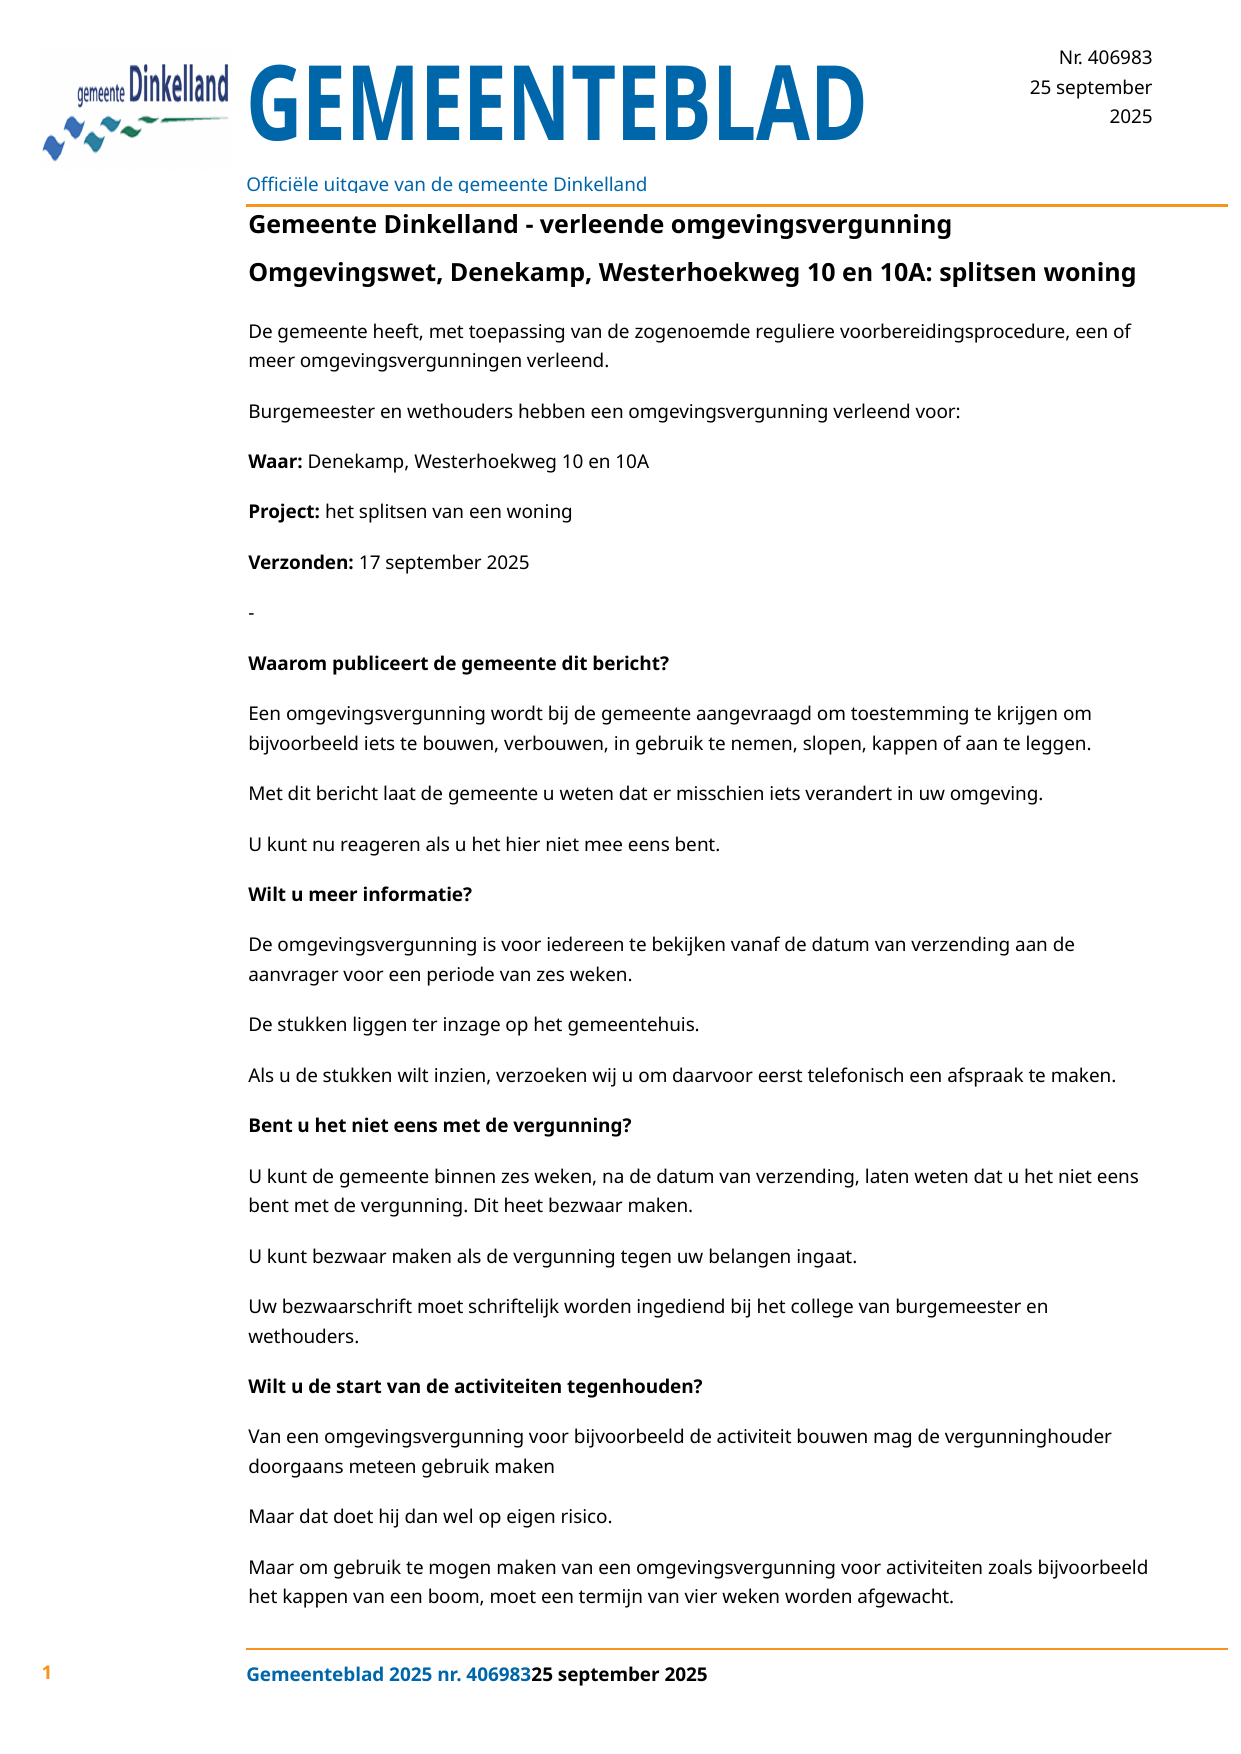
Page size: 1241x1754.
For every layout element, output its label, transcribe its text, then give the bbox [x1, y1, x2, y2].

text Waar: Denekamp, Westerhoekweg 10 en 10A [248, 448, 1152, 474]
text De stukken liggen ter inzage op het gemeentehuis. [248, 1012, 1152, 1037]
text Uw bezwaarschrift moet schriftelijk worden ingediend bij het college van burgemeester en wethouders. [248, 1293, 1152, 1349]
text U kunt nu reageren als u het hier niet mee eens bent. [248, 831, 1152, 857]
text Verzonden: 17 september 2025 [248, 549, 1152, 575]
text Wilt u de start van de activiteiten tegenhouden? [248, 1373, 1152, 1399]
text De omgevingsvergunning is voor iedereen te bekijken vanaf de datum van verzending aan de aanvrager voor een periode van zes weken. [248, 932, 1152, 987]
text Waarom publiceert de gemeente dit bericht? [248, 650, 1152, 676]
text Van een omgevingsvergunning voor bijvoorbeeld de activiteit bouwen mag de vergunninghouder doorgaans meteen gebruik maken [248, 1424, 1152, 1479]
text Wilt u meer informatie? [248, 881, 1152, 907]
text Maar om gebruik te mogen maken van een omgevingsvergunning voor activiteiten zoals bijvoorbeeld het kappen van een boom, moet een termijn van vier weken worden afgewacht. [248, 1554, 1152, 1609]
text Als u de stukken wilt inzien, verzoeken wij u om daarvoor eerst telefonisch een afspraak te maken. [248, 1062, 1152, 1088]
text Bent u het niet eens met de vergunning? [248, 1112, 1152, 1138]
text Burgemeester en wethouders hebben een omgevingsvergunning verleend voor: [248, 398, 1152, 424]
text De gemeente heeft, met toepassing van de zogenoemde reguliere voorbereidingsprocedure, een of meer omgevingsvergunningen verleend. [248, 318, 1152, 373]
text Met dit bericht laat de gemeente u weten dat er misschien iets verandert in uw omgeving. [248, 780, 1152, 806]
text Een omgevingsvergunning wordt bij de gemeente aangevraagd om toestemming te krijgen om bijvoorbeeld iets te bouwen, verbouwen, in gebruik te nemen, slopen, kappen of aan te leggen. [248, 700, 1152, 756]
text U kunt de gemeente binnen zes weken, na de datum van verzending, laten weten dat u het niet eens bent met de vergunning. Dit heet bezwaar maken. [248, 1163, 1152, 1218]
text Gemeente Dinkelland - verleende omgevingsvergunning Omgevingswet, Denekamp, Westerhoekweg 10 en 10A: splitsen woning [248, 207, 1152, 288]
text Project: het splitsen van een woning [248, 499, 1152, 524]
text U kunt bezwaar maken als de vergunning tegen uw belangen ingaat. [248, 1243, 1152, 1269]
picture [41, 47, 231, 172]
text - [248, 599, 1152, 625]
text Maar dat doet hij dan wel op eigen risico. [248, 1504, 1152, 1529]
